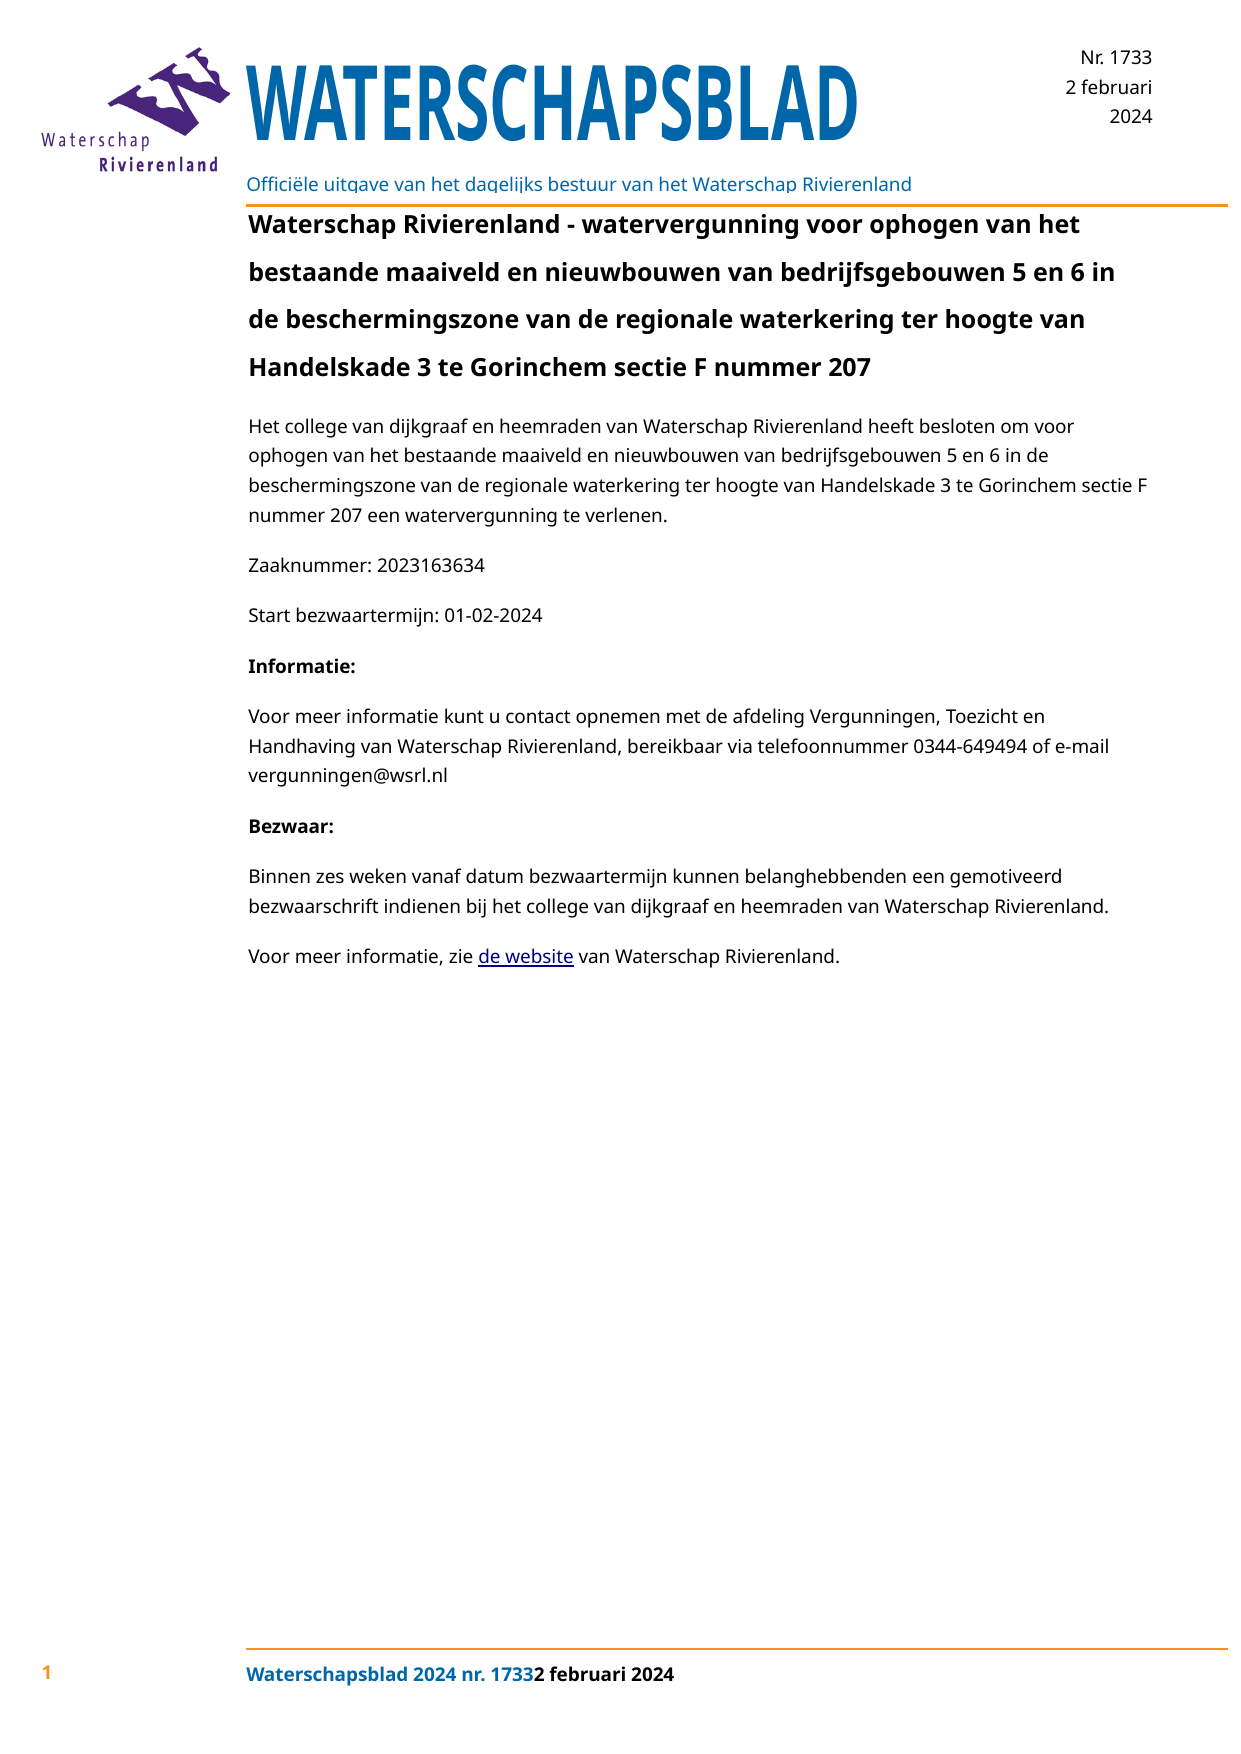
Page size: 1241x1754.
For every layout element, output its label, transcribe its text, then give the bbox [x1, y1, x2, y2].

picture [41, 47, 231, 172]
text Start bezwaartermijn: 01-02-2024 [248, 603, 1152, 628]
text Informatie: [248, 653, 1152, 679]
text Voor meer informatie kunt u contact opnemen met de afdeling Vergunningen, Toezicht en Handhaving van Waterschap Rivierenland, bereikbaar via telefoonnummer 0344-649494 of e-mail vergunningen@wsrl.nl [248, 703, 1152, 788]
text Het college van dijkgraaf en heemraden van Waterschap Rivierenland heeft besloten om voor ophogen van het bestaande maaiveld en nieuwbouwen van bedrijfsgebouwen 5 en 6 in de beschermingszone van de regionale waterkering ter hoogte van Handelskade 3 te Gorinchem sectie F nummer 207 een watervergunning te verlenen. [248, 413, 1152, 528]
text Binnen zes weken vanaf datum bezwaartermijn kunnen belanghebbenden een gemotiveerd bezwaarschrift indienen bij het college van dijkgraaf en heemraden van Waterschap Rivierenland. [248, 863, 1152, 919]
text Voor meer informatie, zie de website van Waterschap Rivierenland. [248, 943, 1152, 969]
text Zaaknummer: 2023163634 [248, 552, 1152, 578]
text Waterschap Rivierenland - watervergunning voor ophogen van het bestaande maaiveld en nieuwbouwen van bedrijfsgebouwen 5 en 6 in de beschermingszone van de regionale waterkering ter hoogte van Handelskade 3 te Gorinchem sectie F nummer 207 [248, 207, 1152, 384]
text Bezwaar: [248, 813, 1152, 839]
